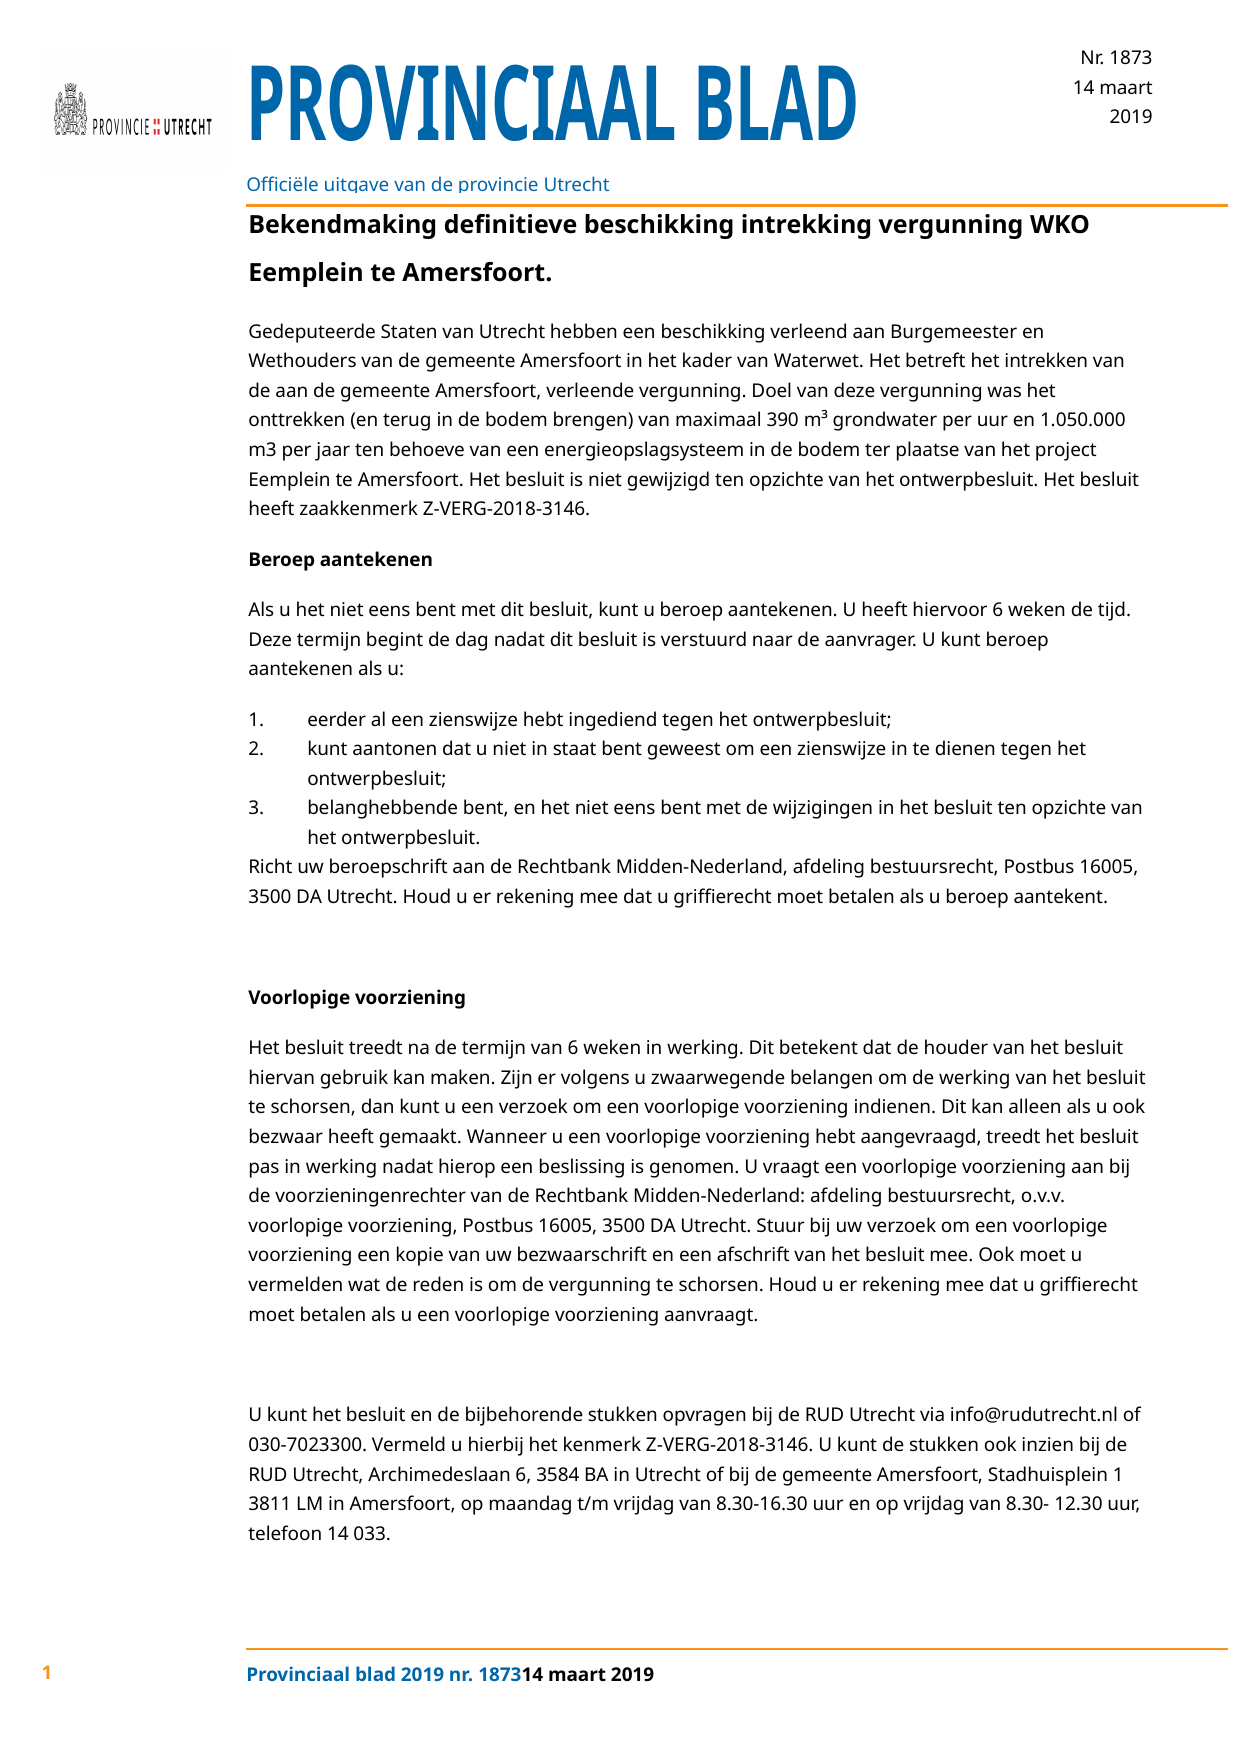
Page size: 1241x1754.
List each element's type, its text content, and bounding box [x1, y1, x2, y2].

text Als u het niet eens bent met dit besluit, kunt u beroep aantekenen. U heeft hiervoor 6 weken de tijd. Deze termijn begint de dag nadat dit besluit is verstuurd naar de aanvrager. U kunt beroep aantekenen als u: [248, 596, 1152, 681]
text Richt uw beroepschrift aan de Rechtbank Midden-Nederland, afdeling bestuursrecht, Postbus 16005, 3500 DA Utrecht. Houd u er rekening mee dat u griffierecht moet betalen als u beroep aantekent. [248, 854, 1152, 909]
list eerder al een zienswijze hebt ingediend tegen het ontwerpbesluit; [248, 706, 1152, 732]
list kunt aantonen dat u niet in staat bent geweest om een zienswijze in te dienen tegen het ontwerpbesluit; [248, 735, 1152, 791]
text U kunt het besluit en de bijbehorende stukken opvragen bij de RUD Utrecht via info@rudutrecht.nl of 030-7023300. Vermeld u hierbij het kenmerk Z-VERG-2018-3146. U kunt de stukken ook inzien bij de RUD Utrecht, Archimedeslaan 6, 3584 BA in Utrecht of bij de gemeente Amersfoort, Stadhuisplein 1 3811 LM in Amersfoort, op maandag t/m vrijdag van 8.30-16.30 uur en op vrijdag van 8.30- 12.30 uur, telefoon 14 033. [248, 1402, 1152, 1546]
picture [41, 47, 231, 172]
text Beroep aantekenen [248, 546, 1152, 572]
text Gedeputeerde Staten van Utrecht hebben een beschikking verleend aan Burgemeester en Wethouders van de gemeente Amersfoort in het kader van Waterwet. Het betreft het intrekken van de aan de gemeente Amersfoort, verleende vergunning. Doel van deze vergunning was het onttrekken (en terug in de bodem brengen) van maximaal 390 m³ grondwater per uur en 1.050.000 m3 per jaar ten behoeve van een energieopslagsysteem in de bodem ter plaatse van het project Eemplein te Amersfoort. Het besluit is niet gewijzigd ten opzichte van het ontwerpbesluit. Het besluit heeft zaakkenmerk Z-VERG-2018-3146. [248, 318, 1152, 521]
text Bekendmaking definitieve beschikking intrekking vergunning WKO Eemplein te Amersfoort. [248, 207, 1152, 288]
text Het besluit treedt na de termijn van 6 weken in werking. Dit betekent dat de houder van het besluit hiervan gebruik kan maken. Zijn er volgens u zwaarwegende belangen om de werking van het besluit te schorsen, dan kunt u een verzoek om een voorlopige voorziening indienen. Dit kan alleen als u ook bezwaar heeft gemaakt. Wanneer u een voorlopige voorziening hebt aangevraagd, treedt het besluit pas in werking nadat hierop een beslissing is genomen. U vraagt een voorlopige voorziening aan bij de voorzieningenrechter van de Rechtbank Midden-Nederland: afdeling bestuursrecht, o.v.v. voorlopige voorziening, Postbus 16005, 3500 DA Utrecht. Stuur bij uw verzoek om een voorlopige voorziening een kopie van uw bezwaarschrift en een afschrift van het besluit mee. Ook moet u vermelden wat de reden is om de vergunning te schorsen. Houd u er rekening mee dat u griffierecht moet betalen als u een voorlopige voorziening aanvraagt. [248, 1034, 1152, 1327]
list belanghebbende bent, en het niet eens bent met de wijzigingen in het besluit ten opzichte van het ontwerpbesluit. [248, 794, 1152, 850]
text Voorlopige voorziening [248, 984, 1152, 1010]
